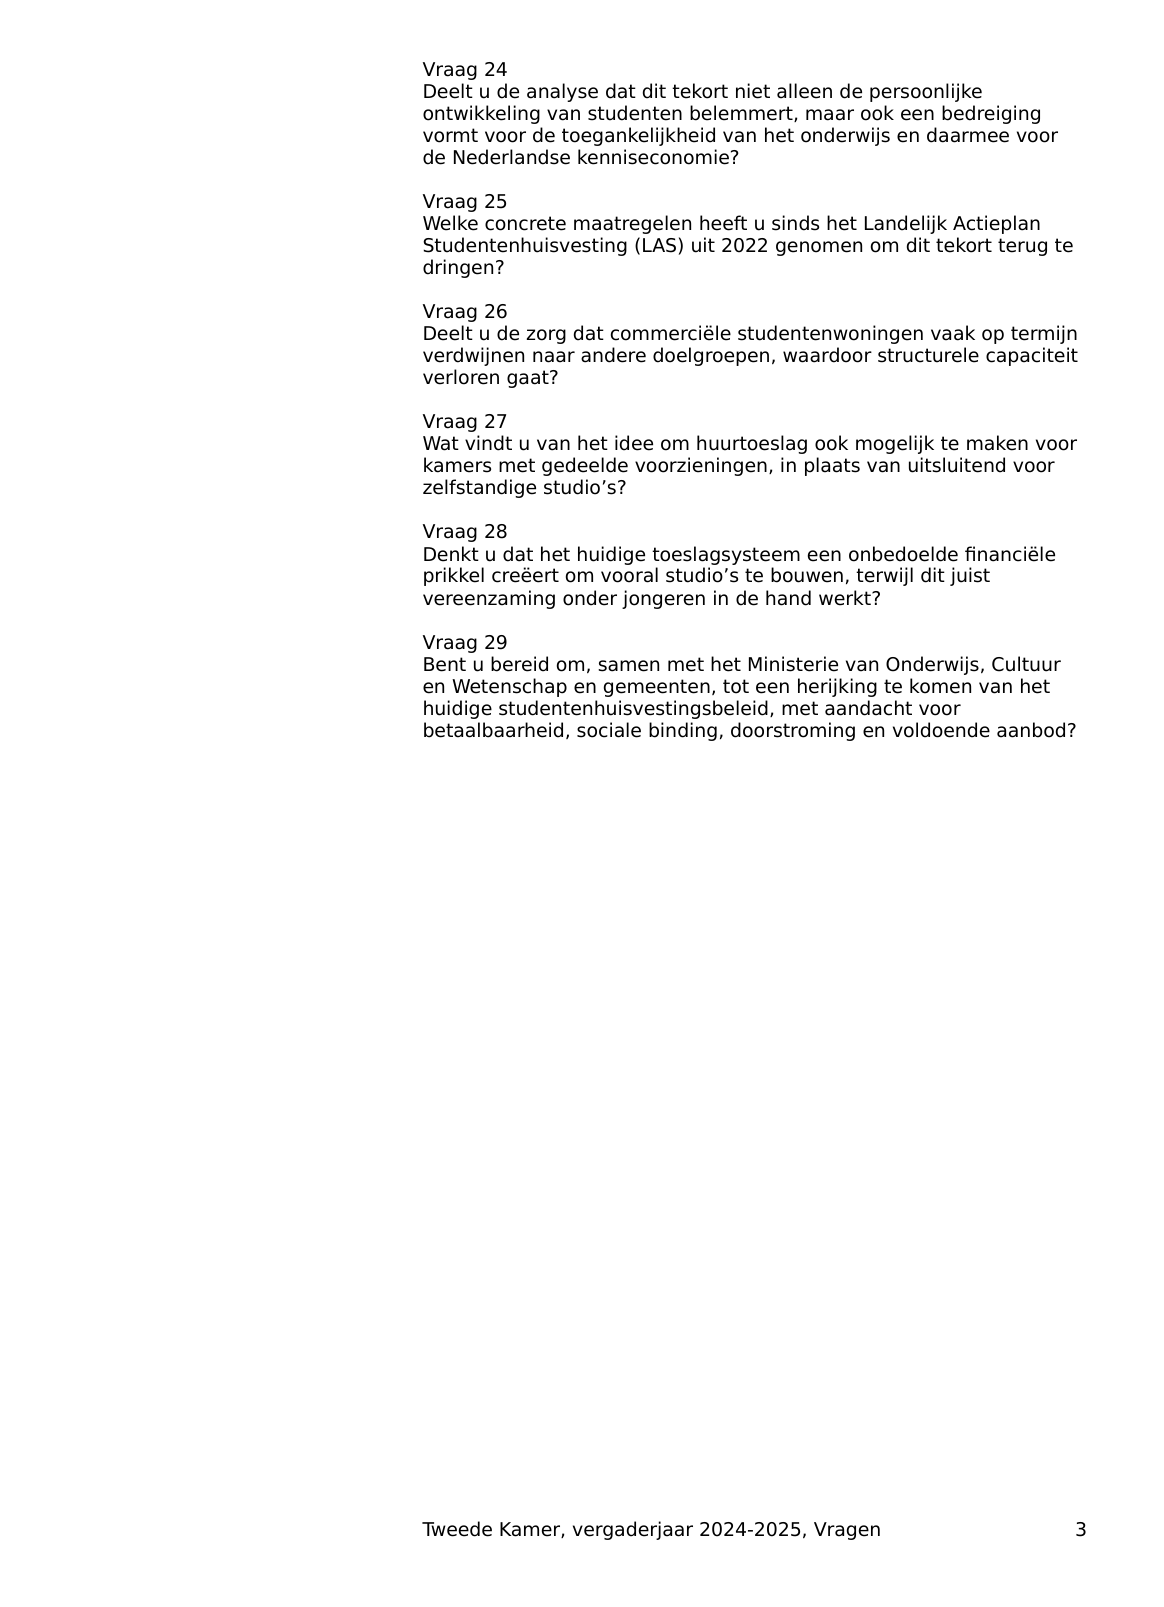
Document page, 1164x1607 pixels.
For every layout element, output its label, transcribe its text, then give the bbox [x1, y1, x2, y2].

text Vraag 24 [422, 59, 1087, 81]
text Welke concrete maatregelen heeft u sinds het Landelijk Actieplan Studentenhuisvesting (LAS) uit 2022 genomen om dit tekort terug te dringen? [422, 213, 1087, 279]
text Wat vindt u van het idee om huurtoeslag ook mogelijk te maken voor kamers met gedeelde voorzieningen, in plaats van uitsluitend voor zelfstandige studio’s? [422, 433, 1087, 499]
text Denkt u dat het huidige toeslagsysteem een onbedoelde financiële prikkel creëert om vooral studio’s te bouwen, terwijl dit juist vereenzaming onder jongeren in de hand werkt? [422, 543, 1087, 609]
text Deelt u de zorg dat commerciële studentenwoningen vaak op termijn verdwijnen naar andere doelgroepen, waardoor structurele capaciteit verloren gaat? [422, 323, 1087, 389]
text Vraag 28 [422, 521, 1087, 543]
text Vraag 26 [422, 301, 1087, 323]
text Deelt u de analyse dat dit tekort niet alleen de persoonlijke ontwikkeling van studenten belemmert, maar ook een bedreiging vormt voor de toegankelijkheid van het onderwijs en daarmee voor de Nederlandse kenniseconomie? [422, 81, 1087, 169]
text Vraag 27 [422, 411, 1087, 433]
text Vraag 29 [422, 632, 1087, 653]
text Bent u bereid om, samen met het Ministerie van Onderwijs, Cultuur en Wetenschap en gemeenten, tot een herijking te komen van het huidige studentenhuisvestingsbeleid, met aandacht voor betaalbaarheid, sociale binding, doorstroming en voldoende aanbod? [422, 653, 1087, 741]
text Vraag 25 [422, 191, 1087, 213]
